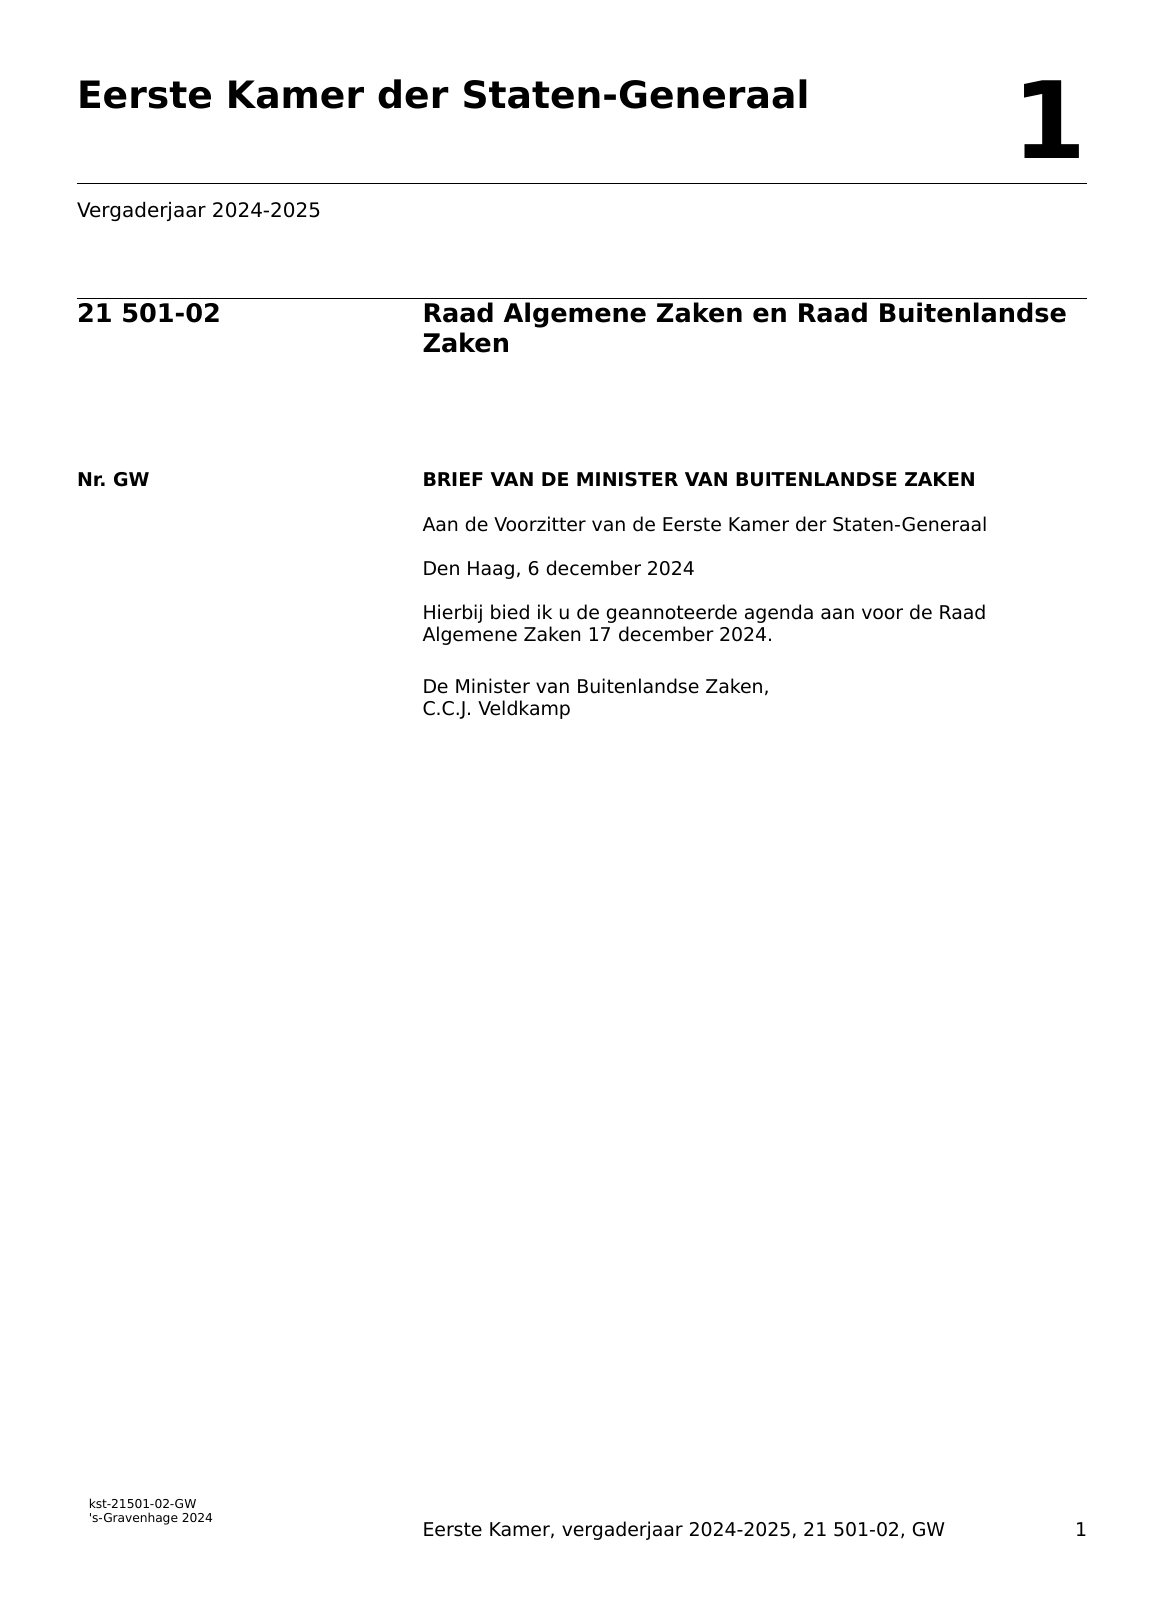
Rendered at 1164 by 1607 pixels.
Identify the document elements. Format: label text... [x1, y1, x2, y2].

text De Minister van Buitenlandse Zaken, C.C.J. Veldkamp [422, 676, 1087, 720]
text Aan de Voorzitter van de Eerste Kamer der Staten-Generaal [422, 513, 1087, 536]
text Hierbij bied ik u de geannoteerde agenda aan voor de Raad Algemene Zaken 17 december 2024. [422, 602, 1087, 646]
subtitle 21 501-02 Raad Algemene Zaken en Raad Buitenlandse Zaken [77, 299, 1087, 358]
table_header 1 [886, 59, 1087, 183]
subtitle Nr. GW BRIEF VAN DE MINISTER VAN BUITENLANDSE ZAKEN [77, 469, 1087, 491]
text Den Haag, 6 december 2024 [422, 558, 1087, 580]
text kst-21501-02-GW [88, 1497, 323, 1511]
table_cell Vergaderjaar 2024-2025 [77, 184, 1087, 298]
text 's-Gravenhage 2024 [88, 1511, 323, 1525]
table_header Eerste Kamer der Staten-Generaal [77, 59, 886, 183]
